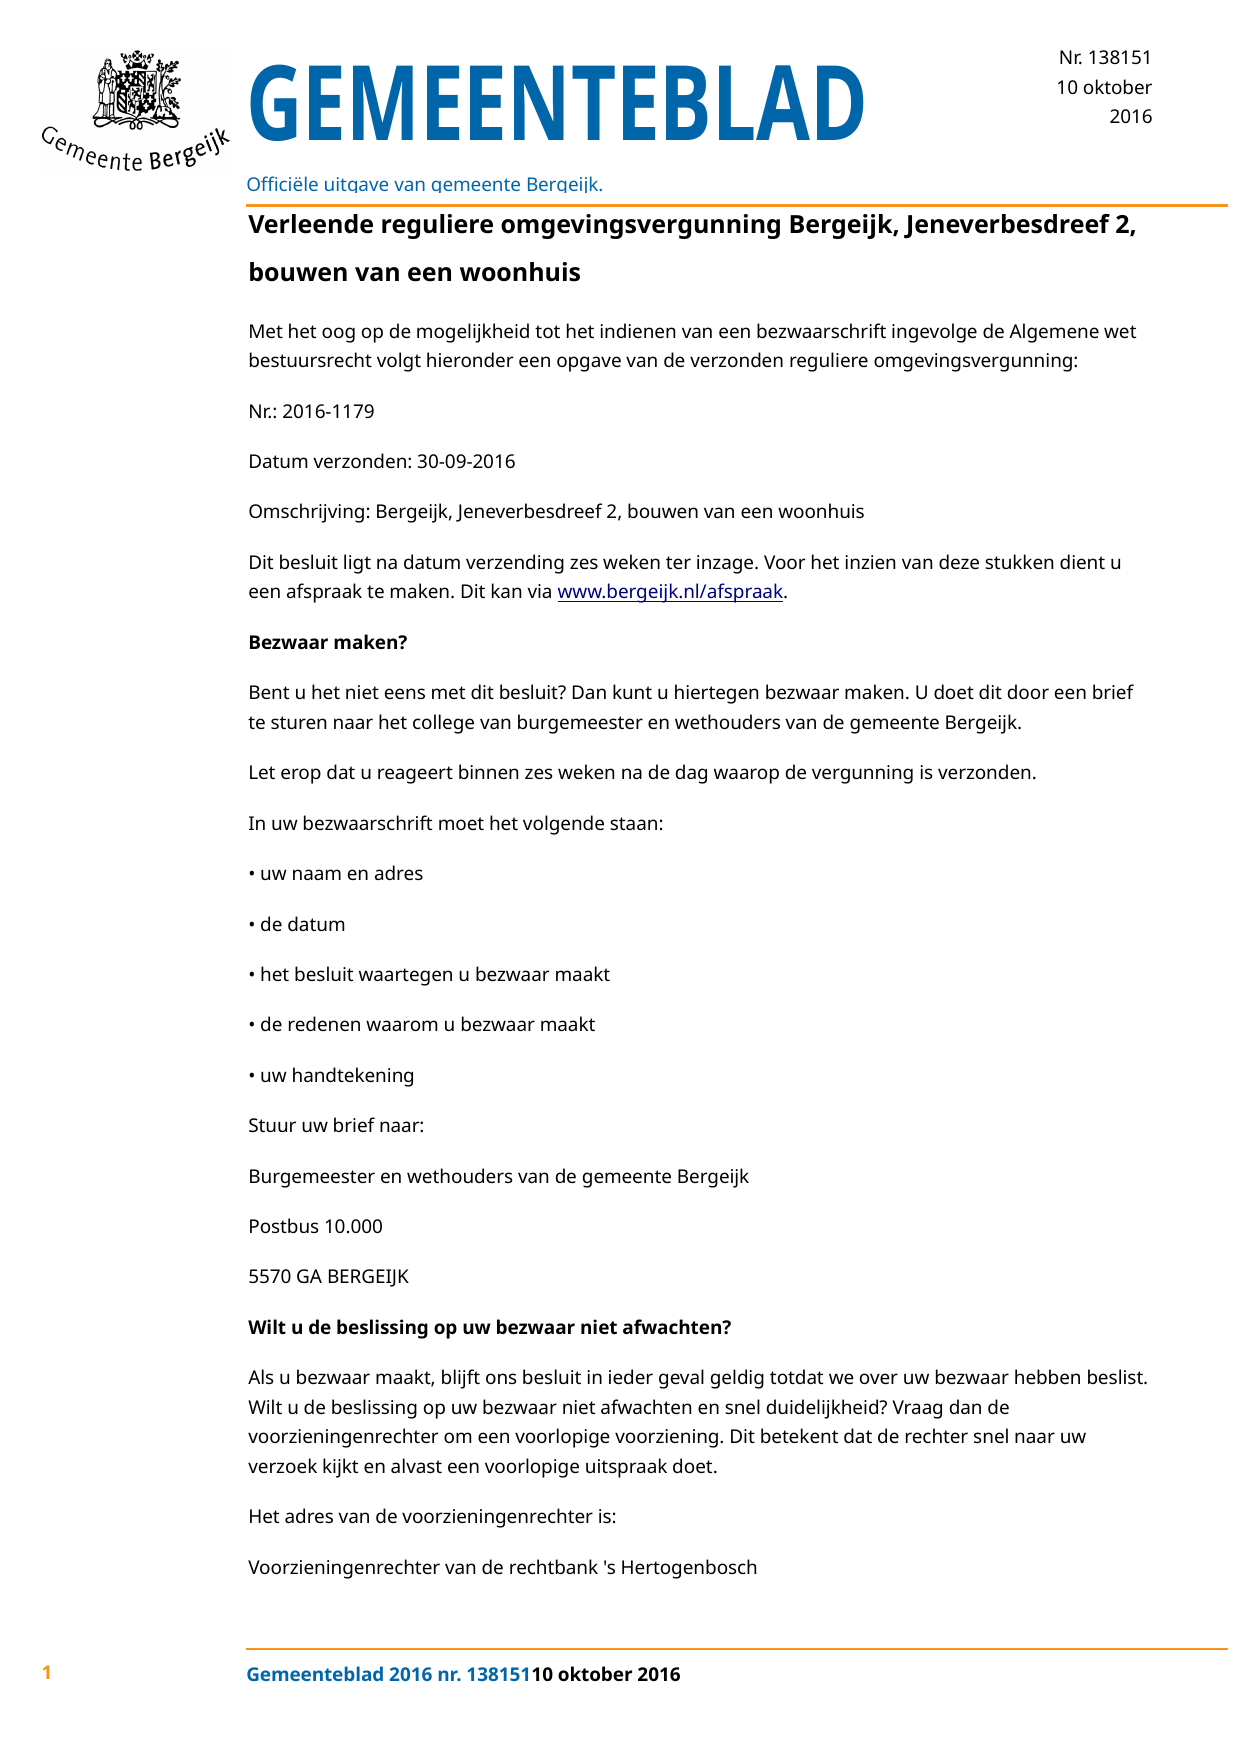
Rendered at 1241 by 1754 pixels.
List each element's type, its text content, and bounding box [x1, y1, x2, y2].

text Met het oog op de mogelijkheid tot het indienen van een bezwaarschrift ingevolge de Algemene wet bestuursrecht volgt hieronder een opgave van de verzonden reguliere omgevingsvergunning: [248, 318, 1152, 373]
picture [41, 47, 231, 172]
text • uw naam en adres [248, 860, 1152, 886]
text Verleende reguliere omgevingsvergunning Bergeijk, Jeneverbesdreef 2, bouwen van een woonhuis [248, 207, 1152, 288]
text • de datum [248, 911, 1152, 937]
text In uw bezwaarschrift moet het volgende staan: [248, 810, 1152, 836]
text Omschrijving: Bergeijk, Jeneverbesdreef 2, bouwen van een woonhuis [248, 499, 1152, 524]
text 5570 GA BERGEIJK [248, 1264, 1152, 1289]
text • uw handtekening [248, 1062, 1152, 1088]
text Dit besluit ligt na datum verzending zes weken ter inzage. Voor het inzien van deze stukken dient u een afspraak te maken. Dit kan via www.bergeijk.nl/afspraak. [248, 549, 1152, 604]
text Voorzieningenrechter van de rechtbank 's Hertogenbosch [248, 1554, 1152, 1580]
text Datum verzonden: 30-09-2016 [248, 448, 1152, 474]
text • de redenen waarom u bezwaar maakt [248, 1012, 1152, 1037]
text Postbus 10.000 [248, 1213, 1152, 1239]
text Wilt u de beslissing op uw bezwaar niet afwachten? [248, 1314, 1152, 1340]
text Nr.: 2016-1179 [248, 398, 1152, 424]
text • het besluit waartegen u bezwaar maakt [248, 961, 1152, 987]
text Burgemeester en wethouders van de gemeente Bergeijk [248, 1163, 1152, 1189]
text Als u bezwaar maakt, blijft ons besluit in ieder geval geldig totdat we over uw bezwaar hebben beslist. Wilt u de beslissing op uw bezwaar niet afwachten en snel duidelijkheid? Vraag dan de voorzieningenrechter om een voorlopige voorziening. Dit betekent dat de rechter snel naar uw verzoek kijkt en alvast een voorlopige uitspraak doet. [248, 1364, 1152, 1479]
text Het adres van de voorzieningenrechter is: [248, 1504, 1152, 1529]
text Let erop dat u reageert binnen zes weken na de dag waarop de vergunning is verzonden. [248, 759, 1152, 785]
text Bezwaar maken? [248, 629, 1152, 655]
text Stuur uw brief naar: [248, 1112, 1152, 1138]
text Bent u het niet eens met dit besluit? Dan kunt u hiertegen bezwaar maken. U doet dit door een brief te sturen naar het college van burgemeester en wethouders van de gemeente Bergeijk. [248, 679, 1152, 735]
